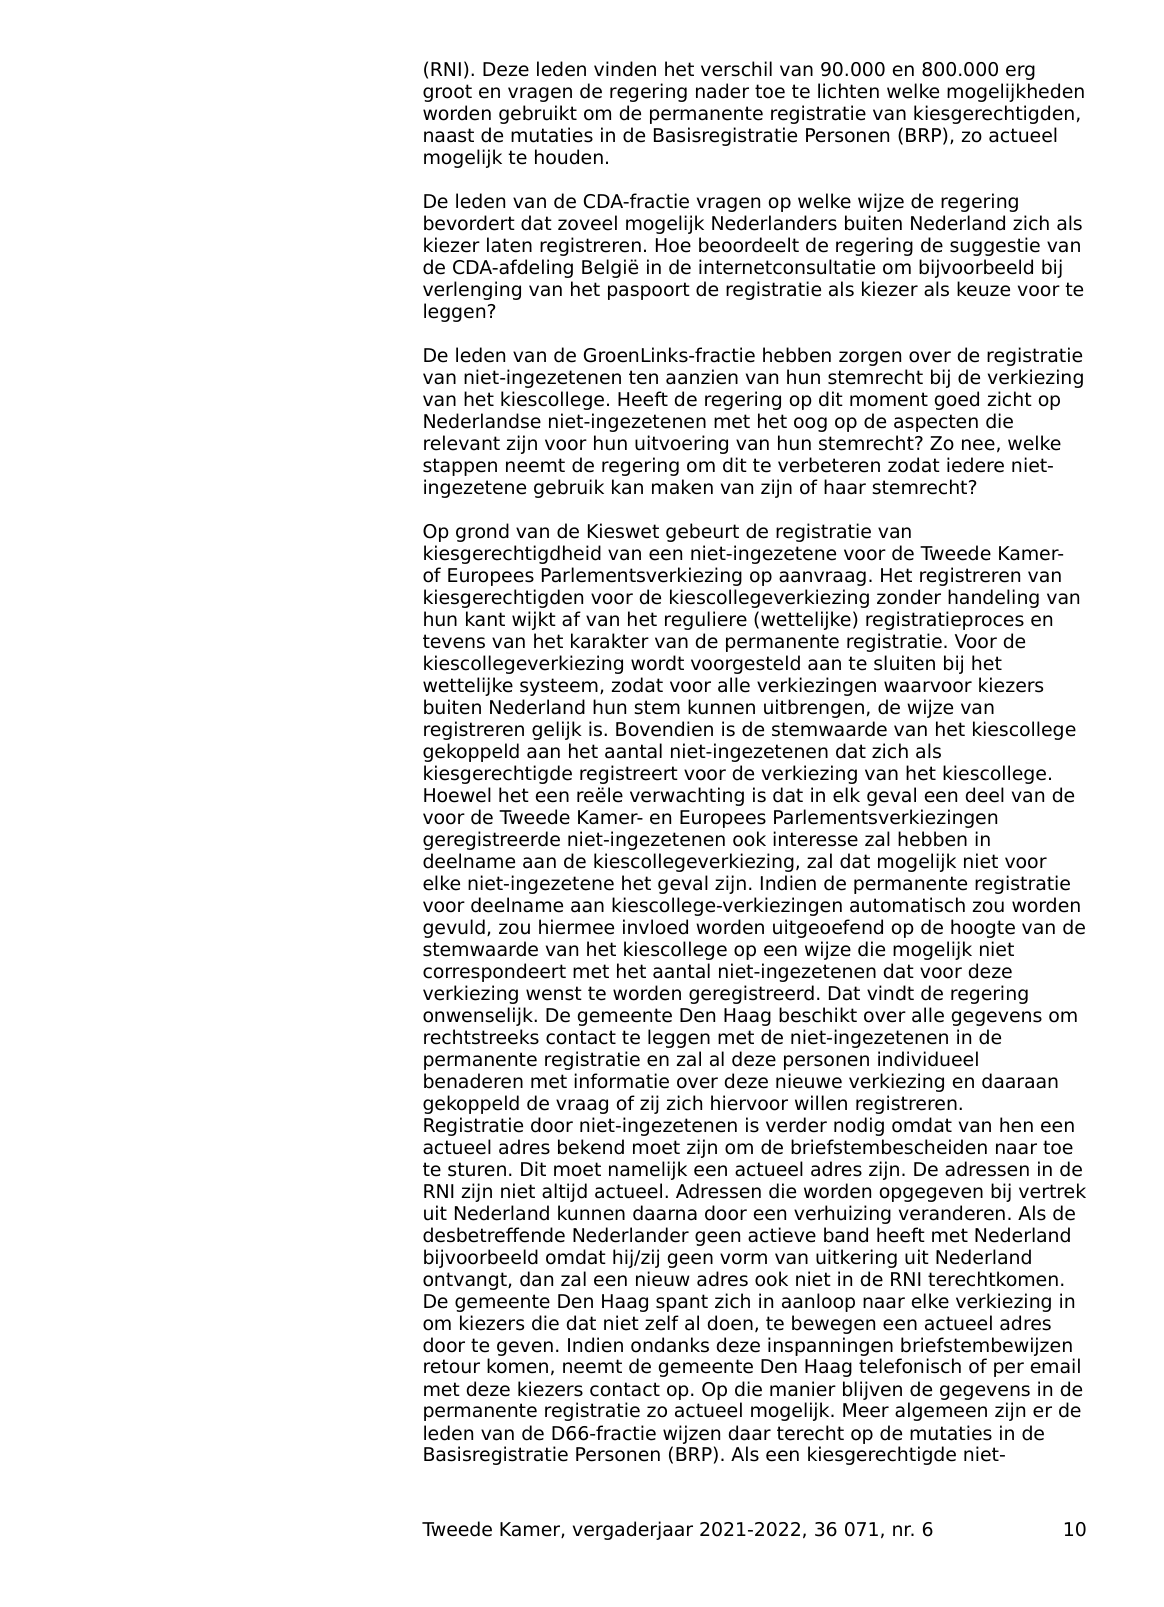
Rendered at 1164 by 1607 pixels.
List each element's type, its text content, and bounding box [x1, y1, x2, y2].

text De leden van de GroenLinks-fractie hebben zorgen over de registratie van niet-ingezetenen ten aanzien van hun stemrecht bij de verkiezing van het kiescollege. Heeft de regering op dit moment goed zicht op Nederlandse niet-ingezetenen met het oog op de aspecten die relevant zijn voor hun uitvoering van hun stemrecht? Zo nee, welke stappen neemt de regering om dit te verbeteren zodat iedere niet-ingezetene gebruik kan maken van zijn of haar stemrecht? [422, 345, 1087, 499]
text De leden van de CDA-fractie vragen op welke wijze de regering bevordert dat zoveel mogelijk Nederlanders buiten Nederland zich als kiezer laten registreren. Hoe beoordeelt de regering de suggestie van de CDA-afdeling België in de internetconsultatie om bijvoorbeeld bij verlenging van het paspoort de registratie als kiezer als keuze voor te leggen? [422, 191, 1087, 323]
text Op grond van de Kieswet gebeurt de registratie van kiesgerechtigdheid van een niet-ingezetene voor de Tweede Kamer- of Europees Parlementsverkiezing op aanvraag. Het registreren van kiesgerechtigden voor de kiescollegeverkiezing zonder handeling van hun kant wijkt af van het reguliere (wettelijke) registratieproces en tevens van het karakter van de permanente registratie. Voor de kiescollegeverkiezing wordt voorgesteld aan te sluiten bij het wettelijke systeem, zodat voor alle verkiezingen waarvoor kiezers buiten Nederland hun stem kunnen uitbrengen, de wijze van registreren gelijk is. Bovendien is de stemwaarde van het kiescollege gekoppeld aan het aantal niet-ingezetenen dat zich als kiesgerechtigde registreert voor de verkiezing van het kiescollege. Hoewel het een reële verwachting is dat in elk geval een deel van de voor de Tweede Kamer- en Europees Parlementsverkiezingen geregistreerde niet-ingezetenen ook interesse zal hebben in deelname aan de kiescollegeverkiezing, zal dat mogelijk niet voor elke niet-ingezetene het geval zijn. Indien de permanente registratie voor deelname aan kiescollege-verkiezingen automatisch zou worden gevuld, zou hiermee invloed worden uitgeoefend op de hoogte van de stemwaarde van het kiescollege op een wijze die mogelijk niet correspondeert met het aantal niet-ingezetenen dat voor deze verkiezing wenst te worden geregistreerd. Dat vindt de regering onwenselijk. De gemeente Den Haag beschikt over alle gegevens om rechtstreeks contact te leggen met de niet-ingezetenen in de permanente registratie en zal al deze personen individueel benaderen met informatie over deze nieuwe verkiezing en daaraan gekoppeld de vraag of zij zich hiervoor willen registreren. [422, 521, 1087, 1115]
text (RNI). Deze leden vinden het verschil van 90.000 en 800.000 erg groot en vragen de regering nader toe te lichten welke mogelijkheden worden gebruikt om de permanente registratie van kiesgerechtigden, naast de mutaties in de Basisregistratie Personen (BRP), zo actueel mogelijk te houden. [422, 59, 1087, 169]
text Registratie door niet-ingezetenen is verder nodig omdat van hen een actueel adres bekend moet zijn om de briefstembescheiden naar toe te sturen. Dit moet namelijk een actueel adres zijn. De adressen in de RNI zijn niet altijd actueel. Adressen die worden opgegeven bij vertrek uit Nederland kunnen daarna door een verhuizing veranderen. Als de desbetreffende Nederlander geen actieve band heeft met Nederland bijvoorbeeld omdat hij/zij geen vorm van uitkering uit Nederland ontvangt, dan zal een nieuw adres ook niet in de RNI terechtkomen. De gemeente Den Haag spant zich in aanloop naar elke verkiezing in om kiezers die dat niet zelf al doen, te bewegen een actueel adres door te geven. Indien ondanks deze inspanningen briefstembewijzen retour komen, neemt de gemeente Den Haag telefonisch of per email met deze kiezers contact op. Op die manier blijven de gegevens in de permanente registratie zo actueel mogelijk. Meer algemeen zijn er de leden van de D66-fractie wijzen daar terecht op de mutaties in de Basisregistratie Personen (BRP). Als een kiesgerechtigde niet- [422, 1115, 1087, 1466]
